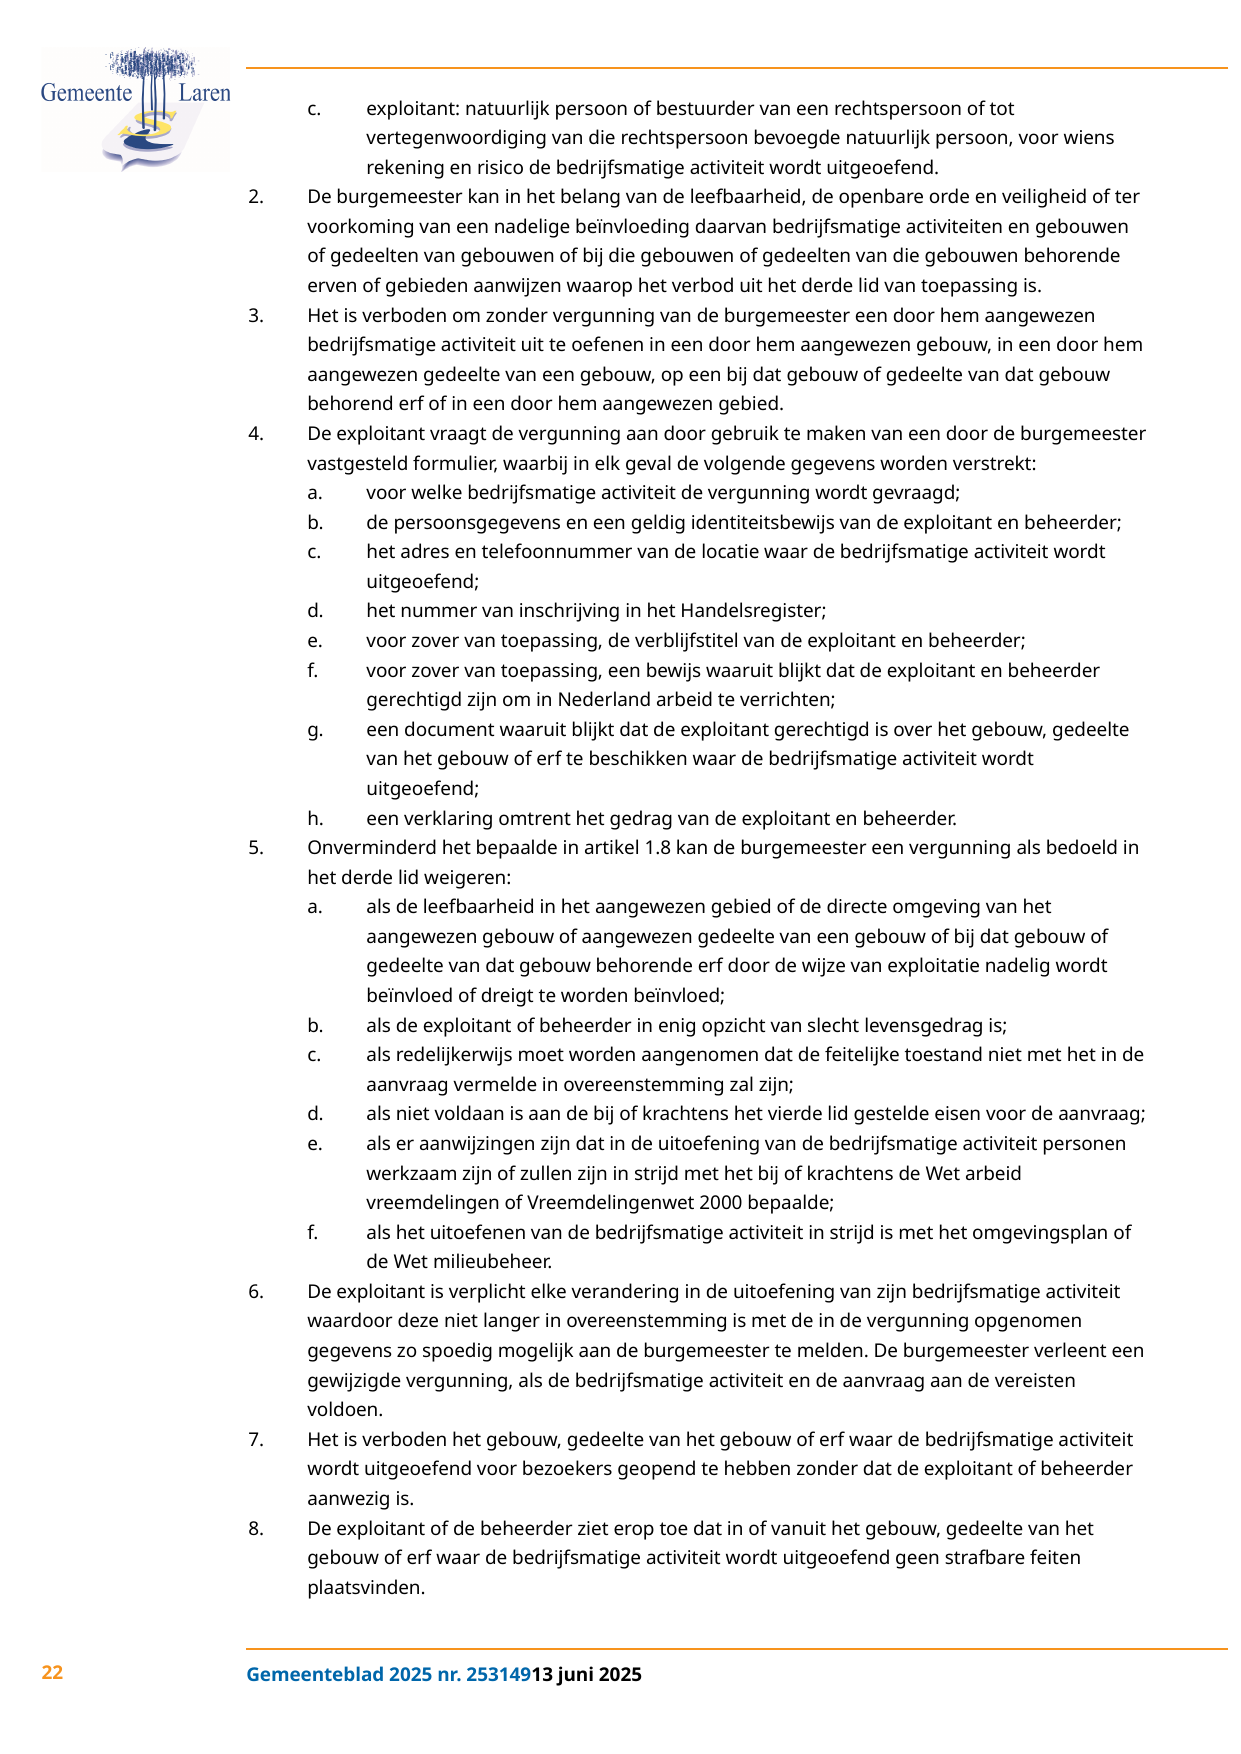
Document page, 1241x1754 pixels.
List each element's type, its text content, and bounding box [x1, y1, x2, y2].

list De exploitant is verplicht elke verandering in de uitoefening van zijn bedrijfsmatige activiteit waardoor deze niet langer in overeenstemming is met de in de vergunning opgenomen gegevens zo spoedig mogelijk aan de burgemeester te melden. De burgemeester verleent een gewijzigde vergunning, als de bedrijfsmatige activiteit en de aanvraag aan de vereisten voldoen. [248, 1278, 1152, 1422]
list voor welke bedrijfsmatige activiteit de vergunning wordt gevraagd; [307, 479, 1152, 505]
list De burgemeester kan in het belang van de leefbaarheid, de openbare orde en veiligheid of ter voorkoming van een nadelige beïnvloeding daarvan bedrijfsmatige activiteiten en gebouwen of gedeelten van gebouwen of bij die gebouwen of gedeelten van die gebouwen behorende erven of gebieden aanwijzen waarop het verbod uit het derde lid van toepassing is. [248, 183, 1152, 298]
list als het uitoefenen van de bedrijfsmatige activiteit in strijd is met het omgevingsplan of de Wet milieubeheer. [307, 1219, 1152, 1274]
list een verklaring omtrent het gedrag van de exploitant en beheerder. [307, 805, 1152, 831]
list een document waaruit blijkt dat de exploitant gerechtigd is over het gebouw, gedeelte van het gebouw of erf te beschikken waar de bedrijfsmatige activiteit wordt uitgeoefend; [307, 716, 1152, 801]
list het nummer van inschrijving in het Handelsregister; [307, 598, 1152, 623]
list exploitant: natuurlijk persoon of bestuurder van een rechtspersoon of tot vertegenwoordiging van die rechtspersoon bevoegde natuurlijk persoon, voor wiens rekening en risico de bedrijfsmatige activiteit wordt uitgeoefend. [307, 95, 1152, 180]
list de persoonsgegevens en een geldig identiteitsbewijs van de exploitant en beheerder; [307, 509, 1152, 535]
list als redelijkerwijs moet worden aangenomen dat de feitelijke toestand niet met het in de aanvraag vermelde in overeenstemming zal zijn; [307, 1041, 1152, 1097]
list Het is verboden om zonder vergunning van de burgemeester een door hem aangewezen bedrijfsmatige activiteit uit te oefenen in een door hem aangewezen gebouw, in een door hem aangewezen gedeelte van een gebouw, op een bij dat gebouw of gedeelte van dat gebouw behorend erf of in een door hem aangewezen gebied. [248, 302, 1152, 416]
picture [41, 47, 231, 172]
list als niet voldaan is aan de bij of krachtens het vierde lid gestelde eisen voor de aanvraag; [307, 1101, 1152, 1126]
list Onverminderd het bepaalde in artikel 1.8 kan de burgemeester een vergunning als bedoeld in het derde lid weigeren: [248, 834, 1152, 890]
list Het is verboden het gebouw, gedeelte van het gebouw of erf waar de bedrijfsmatige activiteit wordt uitgeoefend voor bezoekers geopend te hebben zonder dat de exploitant of beheerder aanwezig is. [248, 1426, 1152, 1511]
list De exploitant of de beheerder ziet erop toe dat in of vanuit het gebouw, gedeelte van het gebouw of erf waar de bedrijfsmatige activiteit wordt uitgeoefend geen strafbare feiten plaatsvinden. [248, 1515, 1152, 1600]
list als de leefbaarheid in het aangewezen gebied of de directe omgeving van het aangewezen gebouw of aangewezen gedeelte van een gebouw of bij dat gebouw of gedeelte van dat gebouw behorende erf door de wijze van exploitatie nadelig wordt beïnvloed of dreigt te worden beïnvloed; [307, 893, 1152, 1008]
list De exploitant vraagt de vergunning aan door gebruik te maken van een door de burgemeester vastgesteld formulier, waarbij in elk geval de volgende gegevens worden verstrekt: [248, 420, 1152, 476]
list het adres en telefoonnummer van de locatie waar de bedrijfsmatige activiteit wordt uitgeoefend; [307, 538, 1152, 594]
list als de exploitant of beheerder in enig opzicht van slecht levensgedrag is; [307, 1012, 1152, 1038]
list als er aanwijzingen zijn dat in de uitoefening van de bedrijfsmatige activiteit personen werkzaam zijn of zullen zijn in strijd met het bij of krachtens de Wet arbeid vreemdelingen of Vreemdelingenwet 2000 bepaalde; [307, 1130, 1152, 1215]
list voor zover van toepassing, de verblijfstitel van de exploitant en beheerder; [307, 627, 1152, 653]
list voor zover van toepassing, een bewijs waaruit blijkt dat de exploitant en beheerder gerechtigd zijn om in Nederland arbeid te verrichten; [307, 657, 1152, 712]
